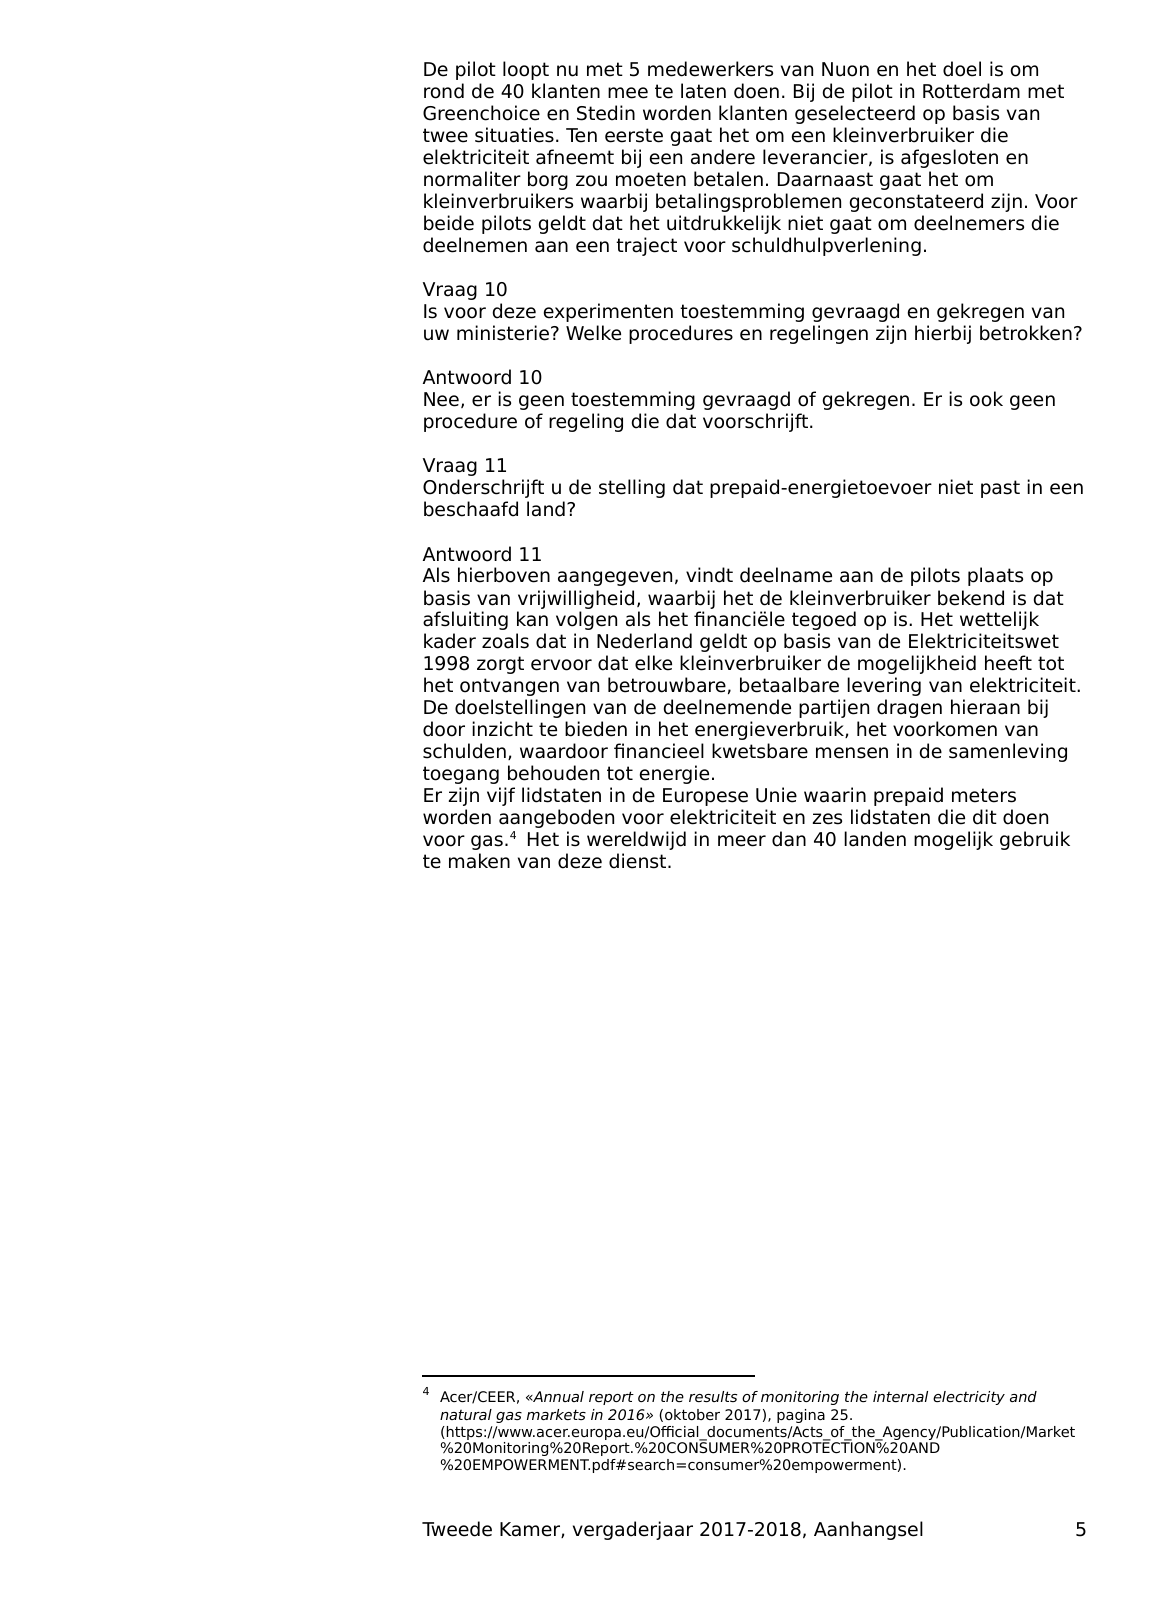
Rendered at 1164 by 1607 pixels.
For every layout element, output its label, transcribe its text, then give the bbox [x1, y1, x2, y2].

text Acer/CEER, «Annual report on the results of monitoring the internal electricity and natural gas markets in 2016» (oktober 2017), pagina 25. (https://www.acer.europa.eu/Official_documents/Acts_of_the_Agency/Publication/Market%20Monitoring%20Report.%20CONSUMER%20PROTECTION%20AND%20EMPOWERMENT.pdf#search=consumer%20empowerment). [422, 1385, 1087, 1474]
text Onderschrijft u de stelling dat prepaid-energietoevoer niet past in een beschaafd land? [422, 477, 1087, 521]
text Als hierboven aangegeven, vindt deelname aan de pilots plaats op basis van vrijwilligheid, waarbij het de kleinverbruiker bekend is dat afsluiting kan volgen als het financiële tegoed op is. Het wettelijk kader zoals dat in Nederland geldt op basis van de Elektriciteitswet 1998 zorgt ervoor dat elke kleinverbruiker de mogelijkheid heeft tot het ontvangen van betrouwbare, betaalbare levering van elektriciteit. De doelstellingen van de deelnemende partijen dragen hieraan bij door inzicht te bieden in het energieverbruik, het voorkomen van schulden, waardoor financieel kwetsbare mensen in de samenleving toegang behouden tot energie. [422, 565, 1087, 785]
text Is voor deze experimenten toestemming gevraagd en gekregen van uw ministerie? Welke procedures en regelingen zijn hierbij betrokken? [422, 301, 1087, 345]
text Vraag 10 [422, 279, 1087, 301]
text Nee, er is geen toestemming gevraagd of gekregen. Er is ook geen procedure of regeling die dat voorschrijft. [422, 389, 1087, 433]
text Antwoord 11 [422, 543, 1087, 565]
text Er zijn vijf lidstaten in de Europese Unie waarin prepaid meters worden aangeboden voor elektriciteit en zes lidstaten die dit doen voor gas. Het is wereldwijd in meer dan 40 landen mogelijk gebruik te maken van deze dienst. [422, 785, 1087, 873]
text Antwoord 10 [422, 367, 1087, 389]
text Vraag 11 [422, 455, 1087, 477]
text De pilot loopt nu met 5 medewerkers van Nuon en het doel is om rond de 40 klanten mee te laten doen. Bij de pilot in Rotterdam met Greenchoice en Stedin worden klanten geselecteerd op basis van twee situaties. Ten eerste gaat het om een kleinverbruiker die elektriciteit afneemt bij een andere leverancier, is afgesloten en normaliter borg zou moeten betalen. Daarnaast gaat het om kleinverbruikers waarbij betalingsproblemen geconstateerd zijn. Voor beide pilots geldt dat het uitdrukkelijk niet gaat om deelnemers die deelnemen aan een traject voor schuldhulpverlening. [422, 59, 1087, 257]
